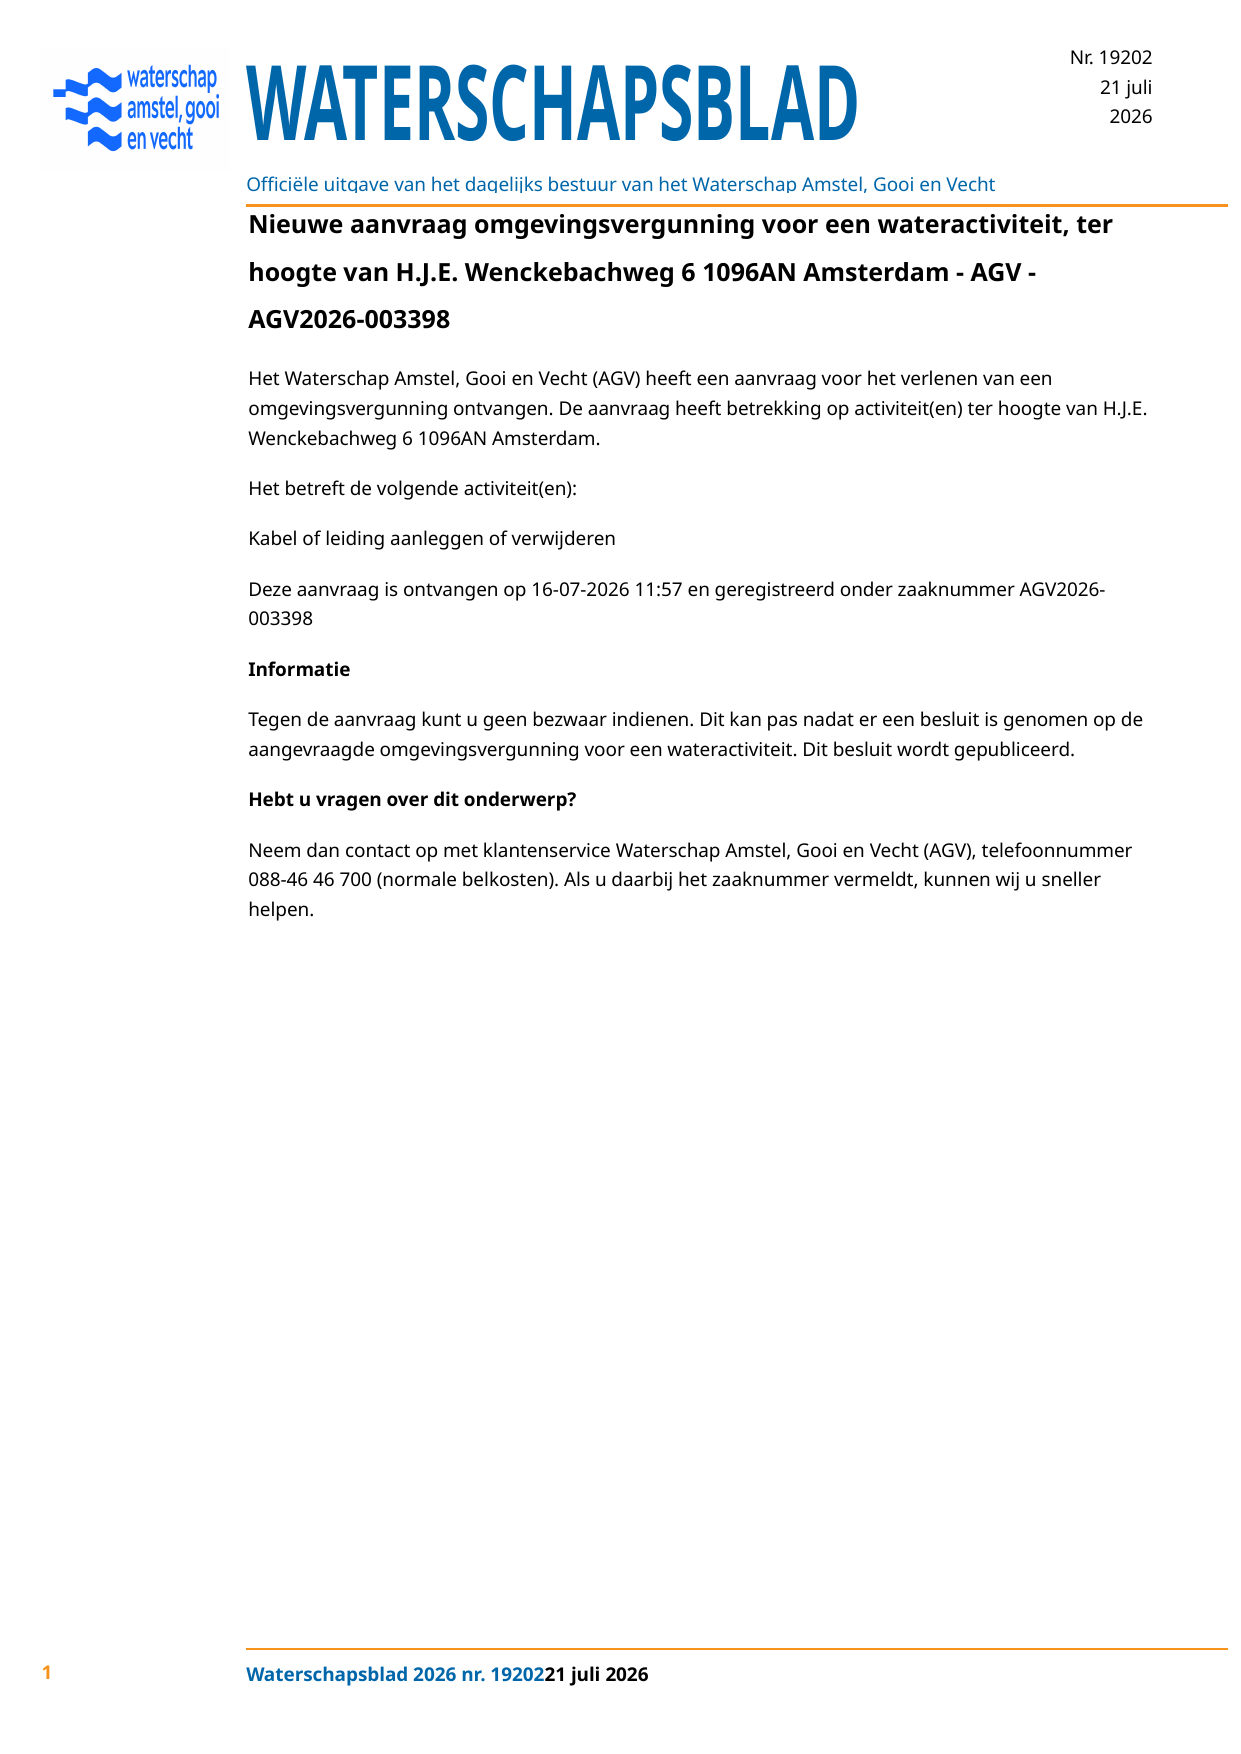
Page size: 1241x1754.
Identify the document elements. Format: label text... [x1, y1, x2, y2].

picture [41, 47, 231, 172]
text Neem dan contact op met klantenservice Waterschap Amstel, Gooi en Vecht (AGV), telefoonnummer 088-46 46 700 (normale belkosten). Als u daarbij het zaaknummer vermeldt, kunnen wij u sneller helpen. [248, 837, 1152, 922]
text Kabel of leiding aanleggen of verwijderen [248, 526, 1152, 551]
text Tegen de aanvraag kunt u geen bezwaar indienen. Dit kan pas nadat er een besluit is genomen op de aangevraagde omgevingsvergunning voor een wateractiviteit. Dit besluit wordt gepubliceerd. [248, 706, 1152, 762]
text Hebt u vragen over dit onderwerp? [248, 786, 1152, 812]
text Het betreft de volgende activiteit(en): [248, 475, 1152, 501]
text Deze aanvraag is ontvangen op 16-07-2026 11:57 en geregistreerd onder zaaknummer AGV2026-003398 [248, 576, 1152, 631]
text Nieuwe aanvraag omgevingsvergunning voor een wateractiviteit, ter hoogte van H.J.E. Wenckebachweg 6 1096AN Amsterdam - AGV - AGV2026-003398 [248, 207, 1152, 336]
text Informatie [248, 656, 1152, 682]
text Het Waterschap Amstel, Gooi en Vecht (AGV) heeft een aanvraag voor het verlenen van een omgevingsvergunning ontvangen. De aanvraag heeft betrekking op activiteit(en) ter hoogte van H.J.E. Wenckebachweg 6 1096AN Amsterdam. [248, 366, 1152, 450]
